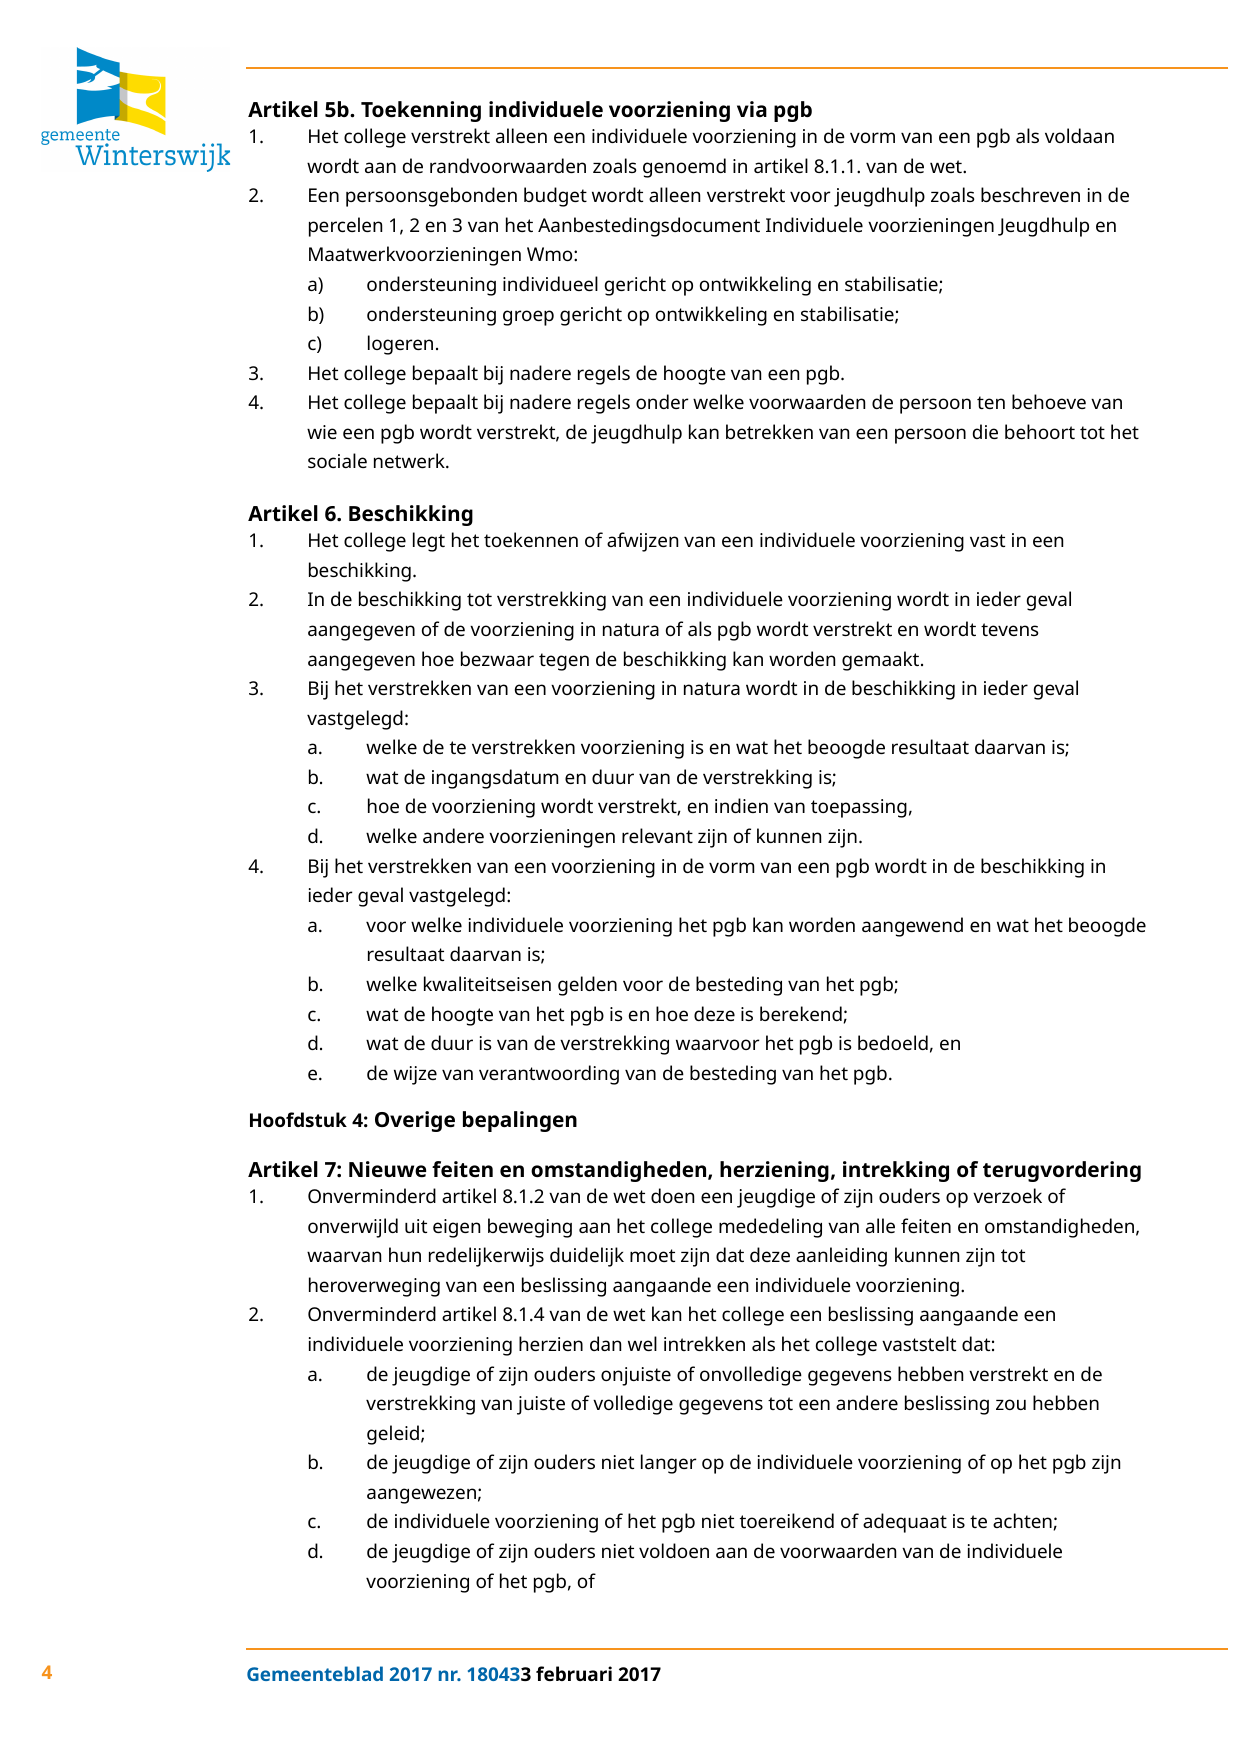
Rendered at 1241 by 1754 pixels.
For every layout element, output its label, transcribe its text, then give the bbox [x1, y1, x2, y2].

picture [225, 153, 231, 162]
list wat de ingangsdatum en duur van de verstrekking is; [307, 764, 1152, 790]
text Hoofdstuk 4: Overige bepalingen [248, 1106, 1152, 1134]
list welke de te verstrekken voorziening is en wat het beoogde resultaat daarvan is; [307, 734, 1152, 760]
list Het college bepaalt bij nadere regels onder welke voorwaarden de persoon ten behoeve van wie een pgb wordt verstrekt, de jeugdhulp kan betrekken van een persoon die behoort tot het sociale netwerk. [248, 389, 1152, 474]
list Het college verstrekt alleen een individuele voorziening in de vorm van een pgb als voldaan wordt aan de randvoorwaarden zoals genoemd in artikel 8.1.1. van de wet. [248, 123, 1152, 178]
list logeren. [307, 330, 1152, 356]
text Artikel 6. Beschikking [248, 499, 1152, 527]
list de jeugdige of zijn ouders niet voldoen aan de voorwaarden van de individuele voorziening of het pgb, of [307, 1538, 1152, 1594]
list hoe de voorziening wordt verstrekt, en indien van toepassing, [307, 794, 1152, 819]
list de individuele voorziening of het pgb niet toereikend of adequaat is te achten; [307, 1509, 1152, 1534]
list de wijze van verantwoording van de besteding van het pgb. [307, 1060, 1152, 1086]
list ondersteuning groep gericht op ontwikkeling en stabilisatie; [307, 301, 1152, 326]
text Artikel 7: Nieuwe feiten en omstandigheden, herziening, intrekking of terugvordering [248, 1155, 1152, 1183]
list Een persoonsgebonden budget wordt alleen verstrekt voor jeugdhulp zoals beschreven in de percelen 1, 2 en 3 van het Aanbestedingsdocument Individuele voorzieningen Jeugdhulp en Maatwerkvoorzieningen Wmo: [248, 182, 1152, 267]
list welke andere voorzieningen relevant zijn of kunnen zijn. [307, 823, 1152, 849]
list de jeugdige of zijn ouders onjuiste of onvolledige gegevens hebben verstrekt en de verstrekking van juiste of volledige gegevens tot een andere beslissing zou hebben geleid; [307, 1361, 1152, 1446]
list Het college legt het toekennen of afwijzen van een individuele voorziening vast in een beschikking. [248, 527, 1152, 583]
list Onverminderd artikel 8.1.2 van de wet doen een jeugdige of zijn ouders op verzoek of onverwijld uit eigen beweging aan het college mededeling van alle feiten en omstandigheden, waarvan hun redelijkerwijs duidelijk moet zijn dat deze aanleiding kunnen zijn tot heroverweging van een beslissing aangaande een individuele voorziening. [248, 1183, 1152, 1298]
text Artikel 5b. Toekenning individuele voorziening via pgb [248, 95, 1152, 123]
list voor welke individuele voorziening het pgb kan worden aangewend en wat het beoogde resultaat daarvan is; [307, 912, 1152, 967]
list welke kwaliteitseisen gelden voor de besteding van het pgb; [307, 971, 1152, 997]
picture [41, 47, 231, 172]
list ondersteuning individueel gericht op ontwikkeling en stabilisatie; [307, 271, 1152, 297]
list Bij het verstrekken van een voorziening in de vorm van een pgb wordt in de beschikking in ieder geval vastgelegd: [248, 853, 1152, 908]
list Het college bepaalt bij nadere regels de hoogte van een pgb. [248, 360, 1152, 386]
list Onverminderd artikel 8.1.4 van de wet kan het college een beslissing aangaande een individuele voorziening herzien dan wel intrekken als het college vaststelt dat: [248, 1302, 1152, 1357]
list Bij het verstrekken van een voorziening in natura wordt in de beschikking in ieder geval vastgelegd: [248, 675, 1152, 731]
list de jeugdige of zijn ouders niet langer op de individuele voorziening of op het pgb zijn aangewezen; [307, 1449, 1152, 1505]
list wat de duur is van de verstrekking waarvoor het pgb is bedoeld, en [307, 1030, 1152, 1056]
list In de beschikking tot verstrekking van een individuele voorziening wordt in ieder geval aangegeven of de voorziening in natura of als pgb wordt verstrekt en wordt tevens aangegeven hoe bezwaar tegen de beschikking kan worden gemaakt. [248, 587, 1152, 672]
list wat de hoogte van het pgb is en hoe deze is berekend; [307, 1001, 1152, 1027]
